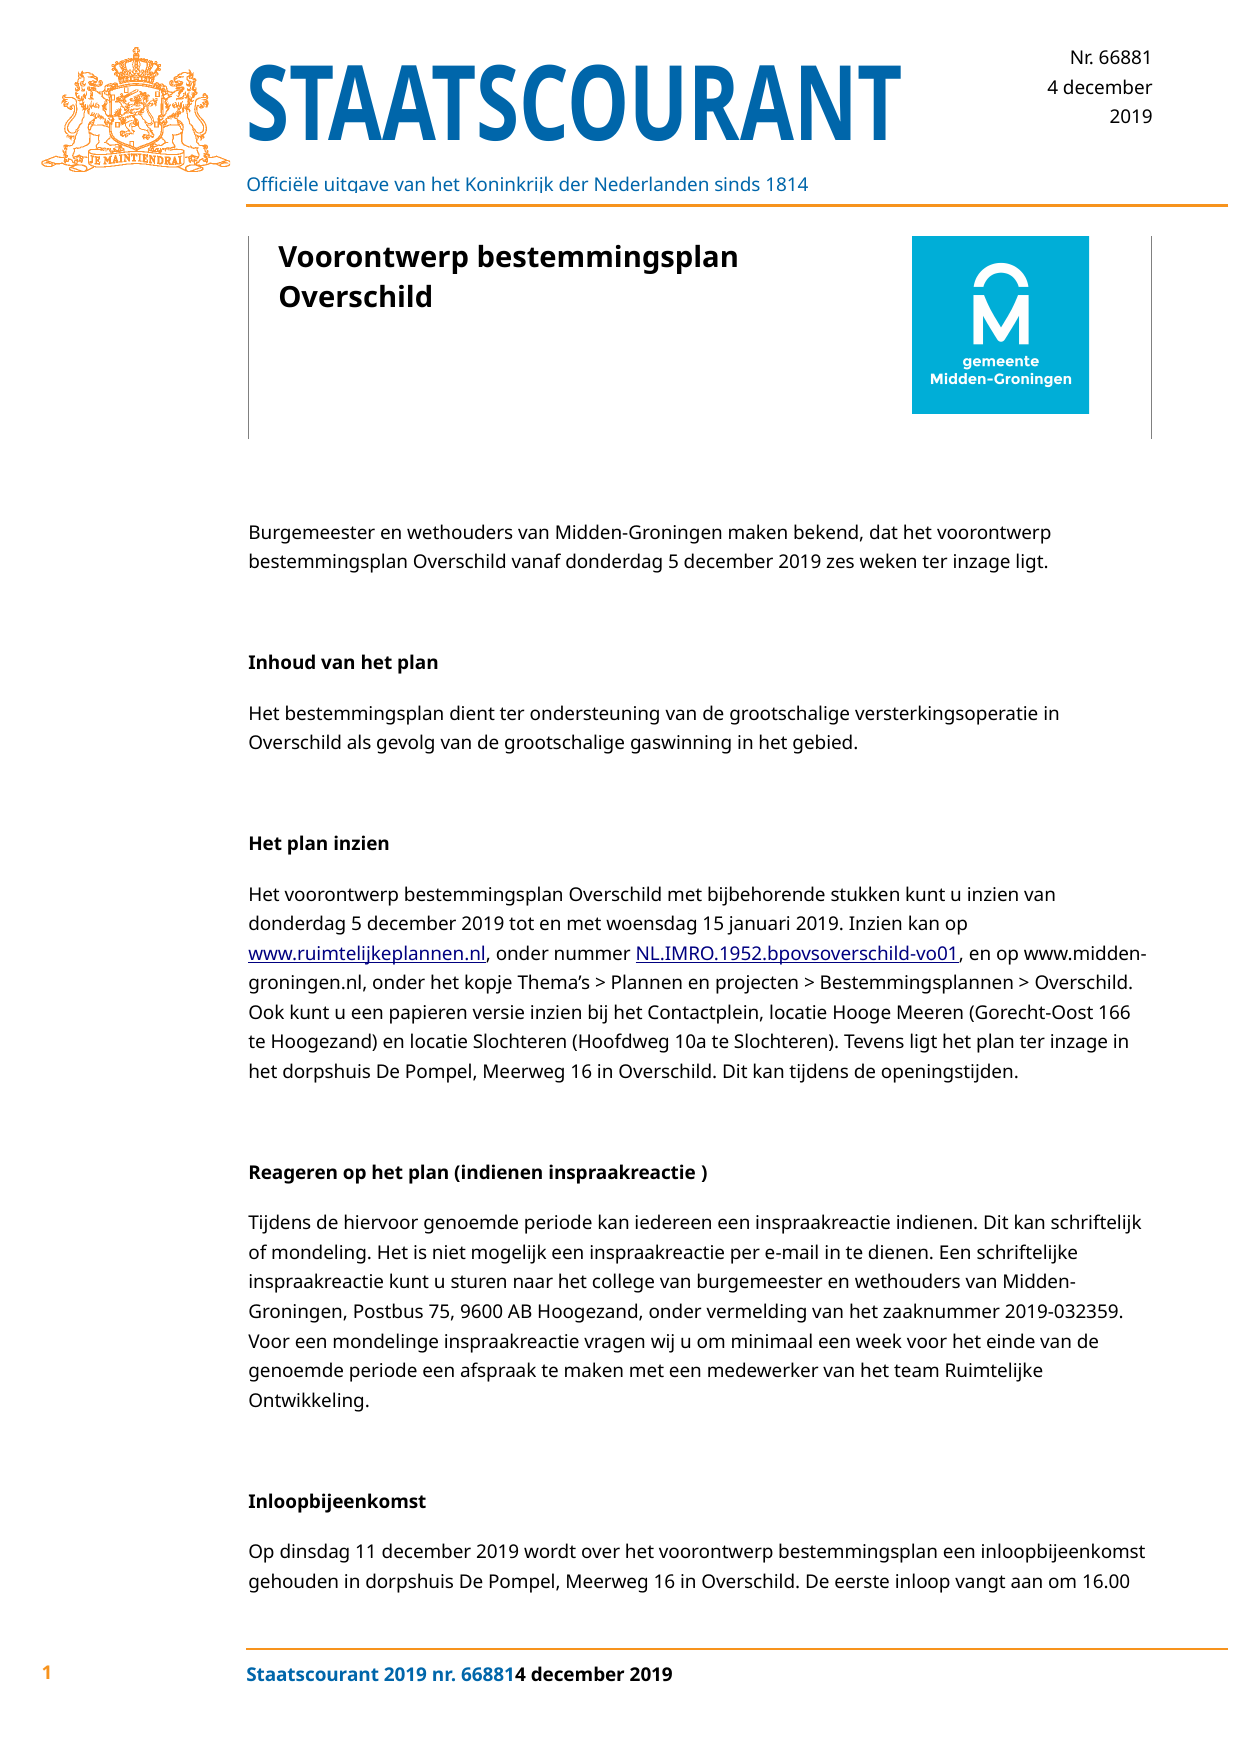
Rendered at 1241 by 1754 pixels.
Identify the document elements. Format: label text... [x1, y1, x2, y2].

picture [964, 359, 971, 368]
text Inhoud van het plan [248, 649, 1152, 675]
table_header [1090, 236, 1151, 413]
picture [41, 47, 231, 172]
text Het bestemmingsplan dient ter ondersteuning van de grootschalige versterkingsoperatie in Overschild als gevolg van de grootschalige gaswinning in het gebied. [248, 700, 1152, 755]
table_header Voorontwerp bestemmingsplan Overschild [249, 236, 850, 439]
picture [983, 359, 989, 366]
picture [932, 374, 942, 383]
picture [1046, 377, 1052, 385]
text Het voorontwerp bestemmingsplan Overschild met bijbehorende stukken kunt u inzien van donderdag 5 december 2019 tot en met woensdag 15 januari 2019. Inzien kan op www.ruimtelijkeplannen.nl, onder nummer NL.IMRO.1952.bpovsoverschild-vo01, en op www.midden-groningen.nl, onder het kopje Thema’s > Plannen en projecten > Bestemmingsplannen > Overschild. Ook kunt u een papieren versie inzien bij het Contactplein, locatie Hooge Meeren (Gorecht-Oost 166 te Hoogezand) en locatie Slochteren (Hoofdweg 10a te Slochteren). Tevens ligt het plan ter inzage in het dorpshuis De Pompel, Meerweg 16 in Overschild. Dit kan tijdens de openingstijden. [248, 881, 1152, 1084]
text Burgemeester en wethouders van Midden-Groningen maken bekend, dat het voorontwerp bestemmingsplan Overschild vanaf donderdag 5 december 2019 zes weken ter inzage ligt. [248, 519, 1152, 574]
text Op dinsdag 11 december 2019 wordt over het voorontwerp bestemmingsplan een inloopbijeenkomst gehouden in dorpshuis De Pompel, Meerweg 16 in Overschild. De eerste inloop vangt aan om 16.00 [248, 1538, 1152, 1593]
text Tijdens de hiervoor genoemde periode kan iedereen een inspraakreactie indienen. Dit kan schriftelijk of mondeling. Het is niet mogelijk een inspraakreactie per e-mail in te dienen. Een schriftelijke inspraakreactie kunt u sturen naar het college van burgemeester en wethouders van Midden-Groningen, Postbus 75, 9600 AB Hoogezand, onder vermelding van het zaaknummer 2019-032359. Voor een mondelinge inspraakreactie vragen wij u om minimaal een week voor het einde van de genoemde periode een afspraak te maken met een medewerker van het team Ruimtelijke Ontwikkeling. [248, 1209, 1152, 1413]
text Inloopbijeenkomst [248, 1488, 1152, 1513]
picture [974, 296, 1028, 344]
text Reageren op het plan (indienen inspraakreactie ) [248, 1159, 1152, 1185]
table_header [850, 414, 1151, 439]
picture [975, 264, 1027, 286]
text Het plan inzien [248, 830, 1152, 856]
table_header [850, 236, 912, 413]
